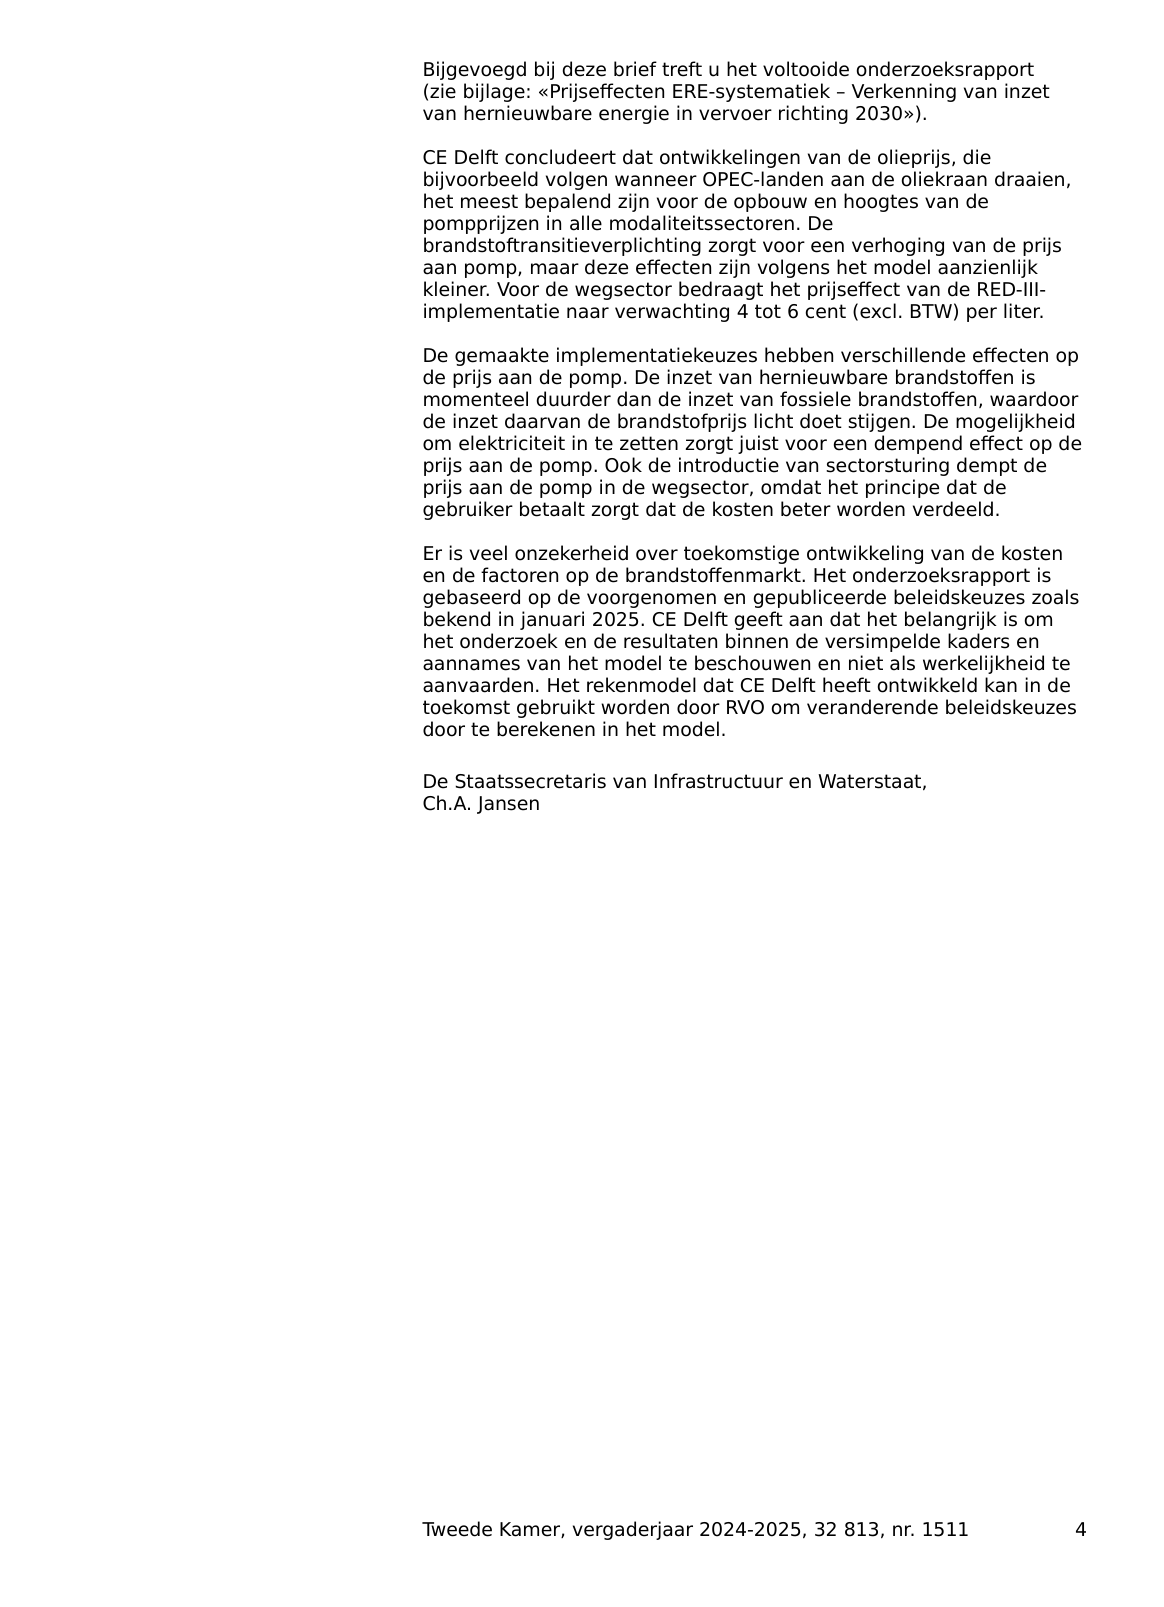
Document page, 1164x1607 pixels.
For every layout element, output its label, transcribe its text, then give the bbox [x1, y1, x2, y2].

text Er is veel onzekerheid over toekomstige ontwikkeling van de kosten en de factoren op de brandstoffenmarkt. Het onderzoeksrapport is gebaseerd op de voorgenomen en gepubliceerde beleidskeuzes zoals bekend in januari 2025. CE Delft geeft aan dat het belangrijk is om het onderzoek en de resultaten binnen de versimpelde kaders en aannames van het model te beschouwen en niet als werkelijkheid te aanvaarden. Het rekenmodel dat CE Delft heeft ontwikkeld kan in de toekomst gebruikt worden door RVO om veranderende beleidskeuzes door te berekenen in het model. [422, 543, 1087, 741]
text De gemaakte implementatiekeuzes hebben verschillende effecten op de prijs aan de pomp. De inzet van hernieuwbare brandstoffen is momenteel duurder dan de inzet van fossiele brandstoffen, waardoor de inzet daarvan de brandstofprijs licht doet stijgen. De mogelijkheid om elektriciteit in te zetten zorgt juist voor een dempend effect op de prijs aan de pomp. Ook de introductie van sectorsturing dempt de prijs aan de pomp in de wegsector, omdat het principe dat de gebruiker betaalt zorgt dat de kosten beter worden verdeeld. [422, 345, 1087, 521]
text De Staatssecretaris van Infrastructuur en Waterstaat, Ch.A. Jansen [422, 771, 1087, 815]
text Bijgevoegd bij deze brief treft u het voltooide onderzoeksrapport (zie bijlage: «Prijseffecten ERE-systematiek – Verkenning van inzet van hernieuwbare energie in vervoer richting 2030»). [422, 59, 1087, 125]
text CE Delft concludeert dat ontwikkelingen van de olieprijs, die bijvoorbeeld volgen wanneer OPEC-landen aan de oliekraan draaien, het meest bepalend zijn voor de opbouw en hoogtes van de pompprijzen in alle modaliteitssectoren. De brandstoftransitieverplichting zorgt voor een verhoging van de prijs aan pomp, maar deze effecten zijn volgens het model aanzienlijk kleiner. Voor de wegsector bedraagt het prijseffect van de RED-III-implementatie naar verwachting 4 tot 6 cent (excl. BTW) per liter. [422, 147, 1087, 323]
